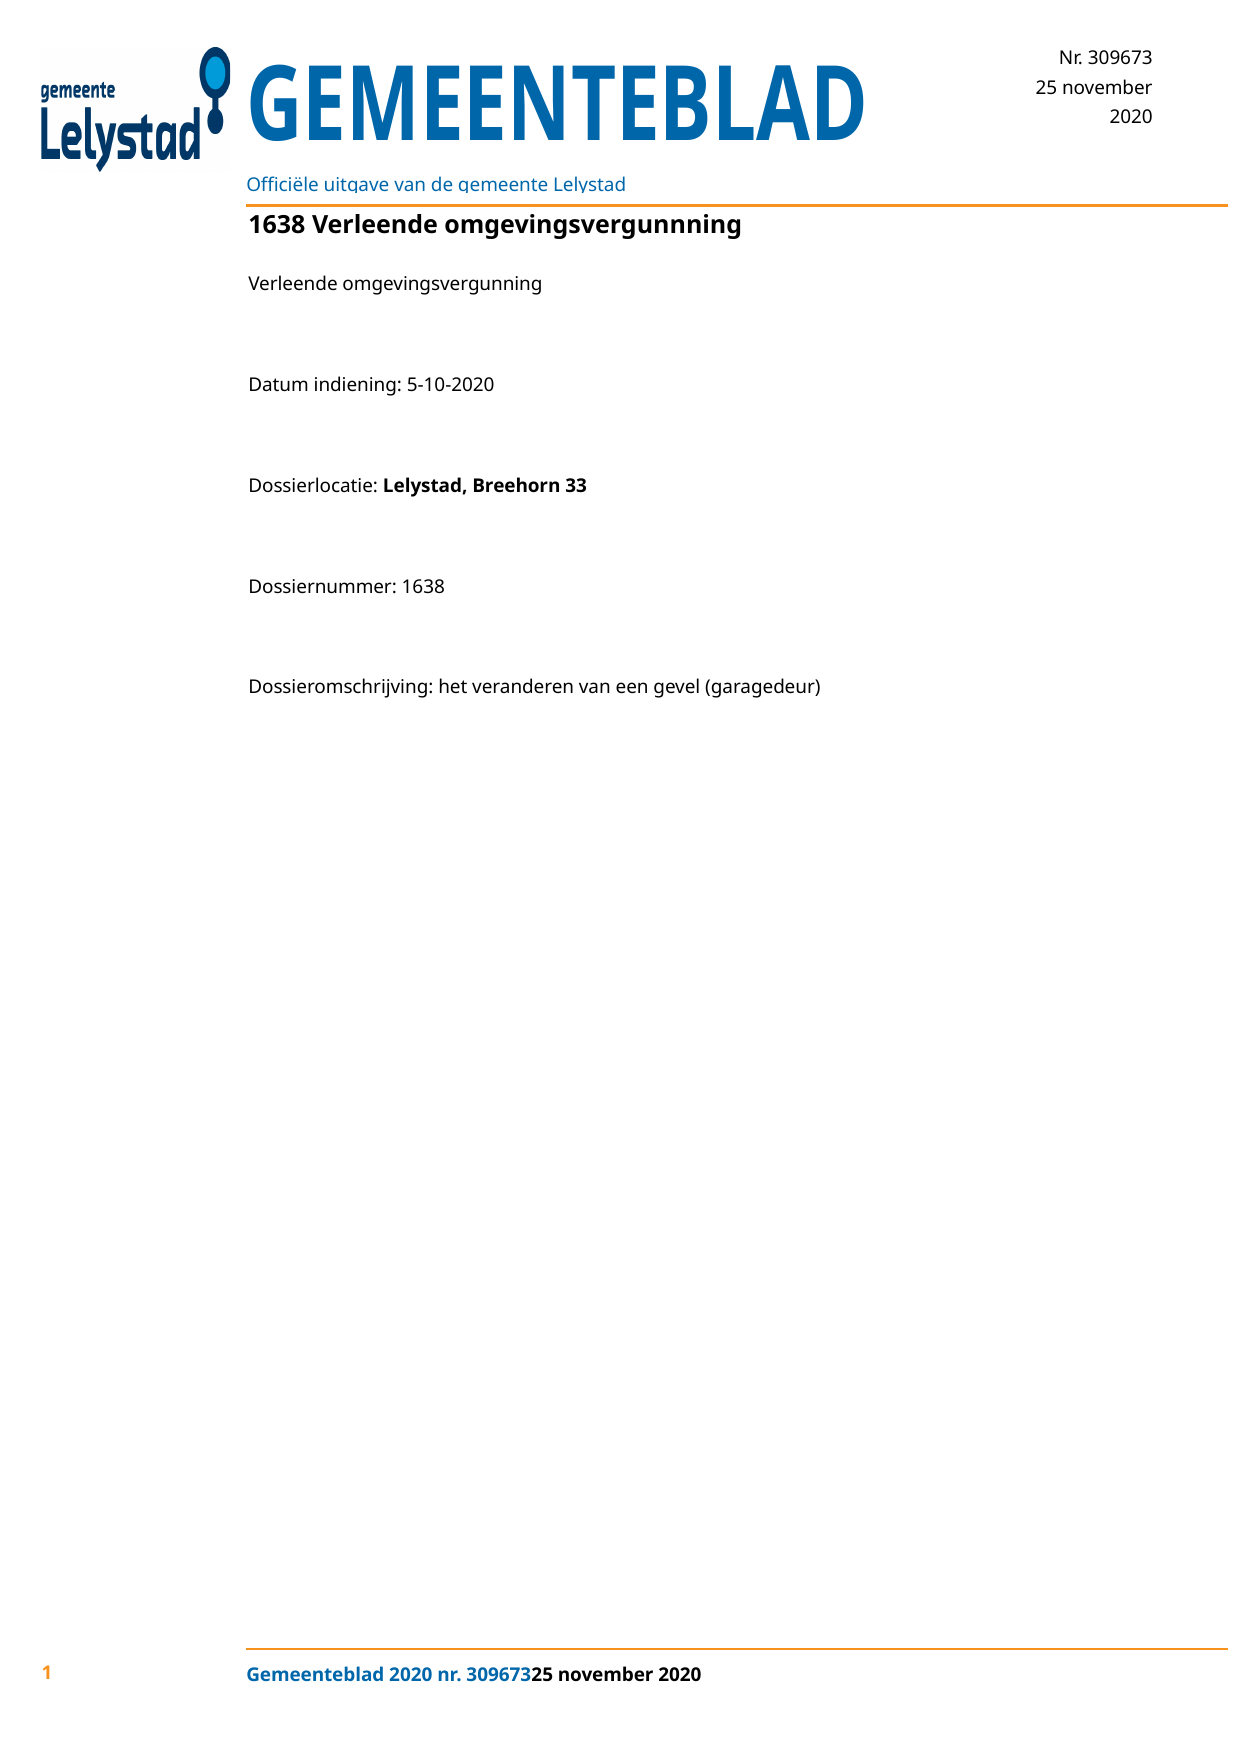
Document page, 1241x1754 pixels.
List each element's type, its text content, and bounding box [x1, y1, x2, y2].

text Dossieromschrijving: het veranderen van een gevel (garagedeur) [248, 674, 1152, 699]
text Dossierlocatie: Lelystad, Breehorn 33 [248, 472, 1152, 498]
text Verleende omgevingsvergunning [248, 270, 1152, 296]
text Datum indiening: 5-10-2020 [248, 371, 1152, 397]
text 1638 Verleende omgevingsvergunnning [248, 207, 1152, 241]
picture [41, 47, 231, 172]
text Dossiernummer: 1638 [248, 573, 1152, 598]
